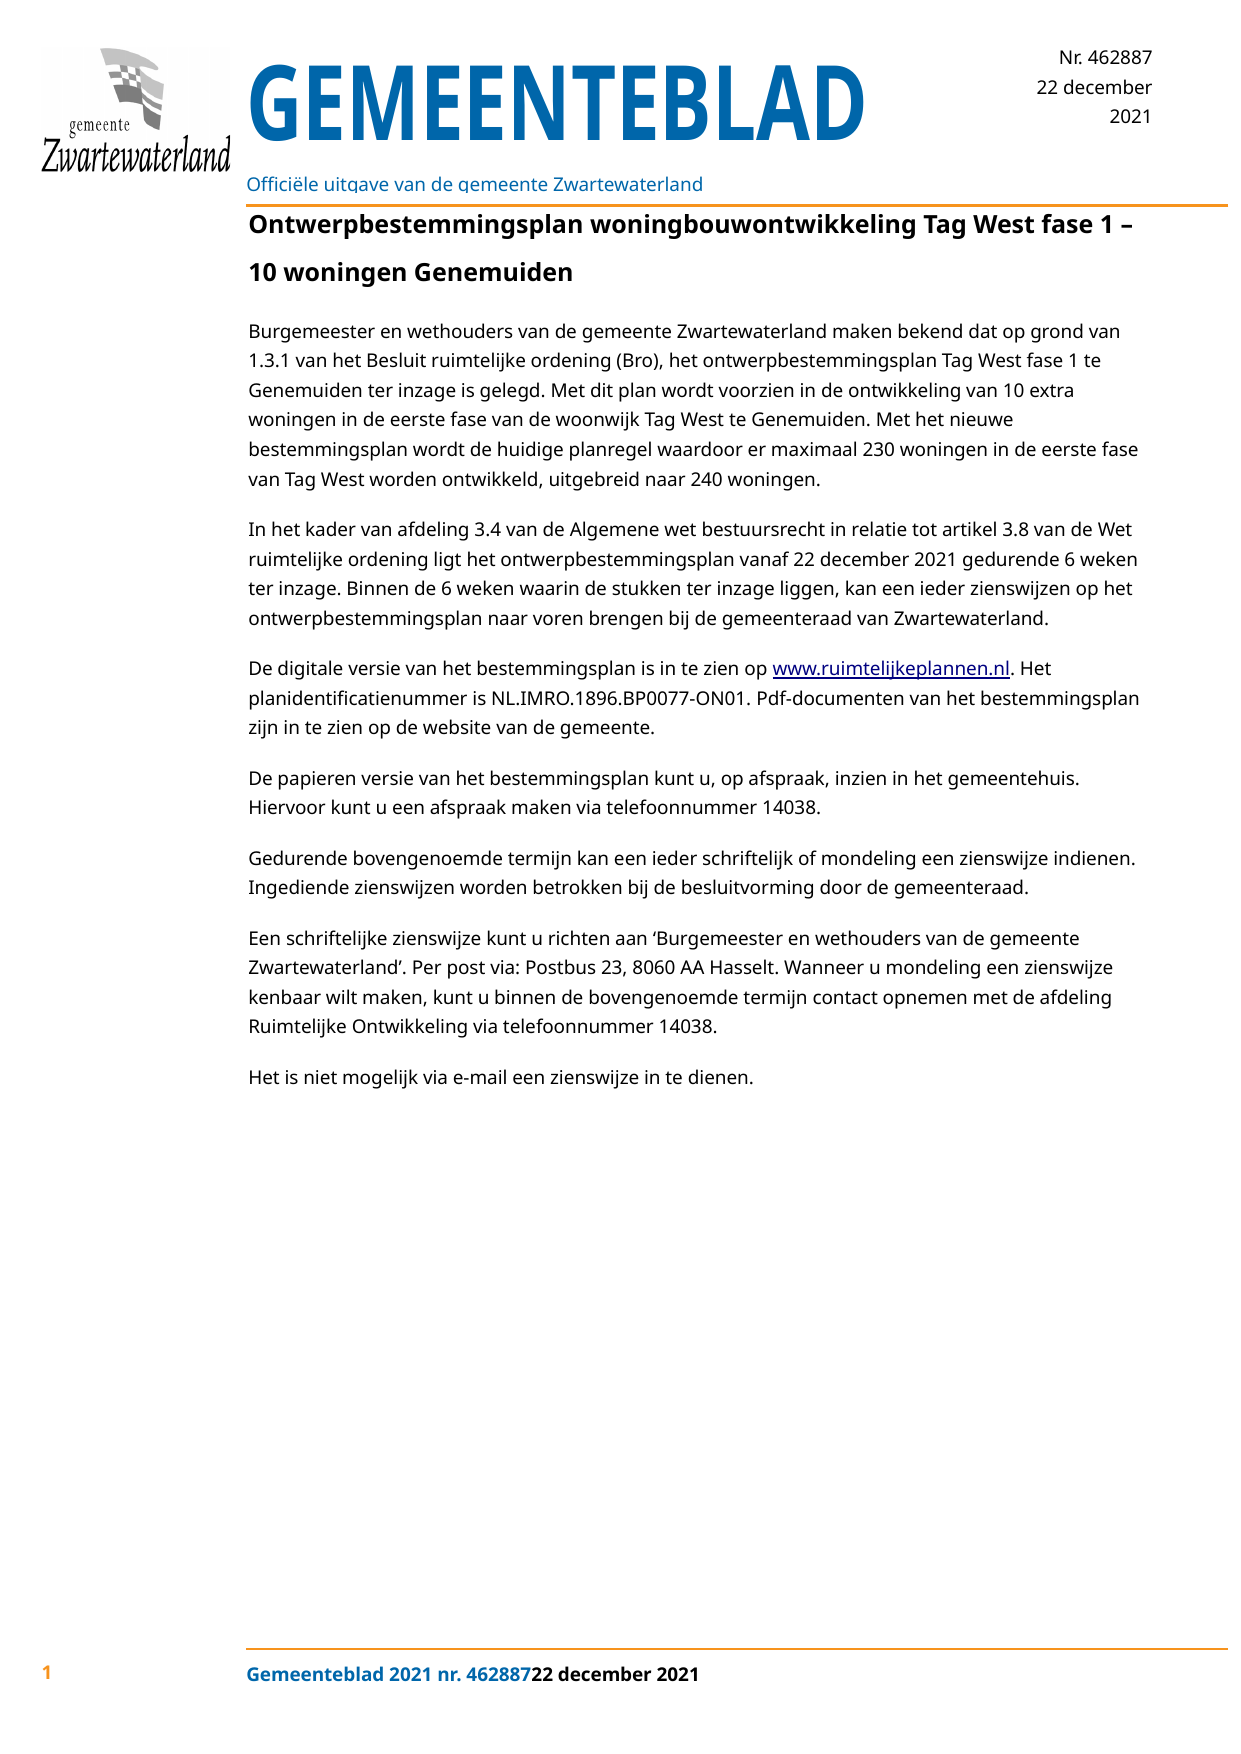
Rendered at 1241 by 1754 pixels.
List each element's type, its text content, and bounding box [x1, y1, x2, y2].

text Gedurende bovengenoemde termijn kan een ieder schriftelijk of mondeling een zienswijze indienen. Ingediende zienswijzen worden betrokken bij de besluitvorming door de gemeenteraad. [248, 845, 1152, 900]
text In het kader van afdeling 3.4 van de Algemene wet bestuursrecht in relatie tot artikel 3.8 van de Wet ruimtelijke ordening ligt het ontwerpbestemmingsplan vanaf 22 december 2021 gedurende 6 weken ter inzage. Binnen de 6 weken waarin de stukken ter inzage liggen, kan een ieder zienswijzen op het ontwerpbestemmingsplan naar voren brengen bij de gemeenteraad van Zwartewaterland. [248, 516, 1152, 631]
text Burgemeester en wethouders van de gemeente Zwartewaterland maken bekend dat op grond van 1.3.1 van het Besluit ruimtelijke ordening (Bro), het ontwerpbestemmingsplan Tag West fase 1 te Genemuiden ter inzage is gelegd. Met dit plan wordt voorzien in de ontwikkeling van 10 extra woningen in de eerste fase van de woonwijk Tag West te Genemuiden. Met het nieuwe bestemmingsplan wordt de huidige planregel waardoor er maximaal 230 woningen in de eerste fase van Tag West worden ontwikkeld, uitgebreid naar 240 woningen. [248, 318, 1152, 492]
text Ontwerpbestemmingsplan woningbouwontwikkeling Tag West fase 1 – 10 woningen Genemuiden [248, 207, 1152, 288]
text De digitale versie van het bestemmingsplan is in te zien op www.ruimtelijkeplannen.nl. Het planidentificatienummer is NL.IMRO.1896.BP0077-ON01. Pdf-documenten van het bestemmingsplan zijn in te zien op de website van de gemeente. [248, 655, 1152, 740]
picture [41, 47, 231, 172]
text Een schriftelijke zienswijze kunt u richten aan ‘Burgemeester en wethouders van de gemeente Zwartewaterland’. Per post via: Postbus 23, 8060 AA Hasselt. Wanneer u mondeling een zienswijze kenbaar wilt maken, kunt u binnen de bovengenoemde termijn contact opnemen met de afdeling Ruimtelijke Ontwikkeling via telefoonnummer 14038. [248, 925, 1152, 1039]
text Het is niet mogelijk via e-mail een zienswijze in te dienen. [248, 1064, 1152, 1090]
text De papieren versie van het bestemmingsplan kunt u, op afspraak, inzien in het gemeentehuis. Hiervoor kunt u een afspraak maken via telefoonnummer 14038. [248, 765, 1152, 820]
